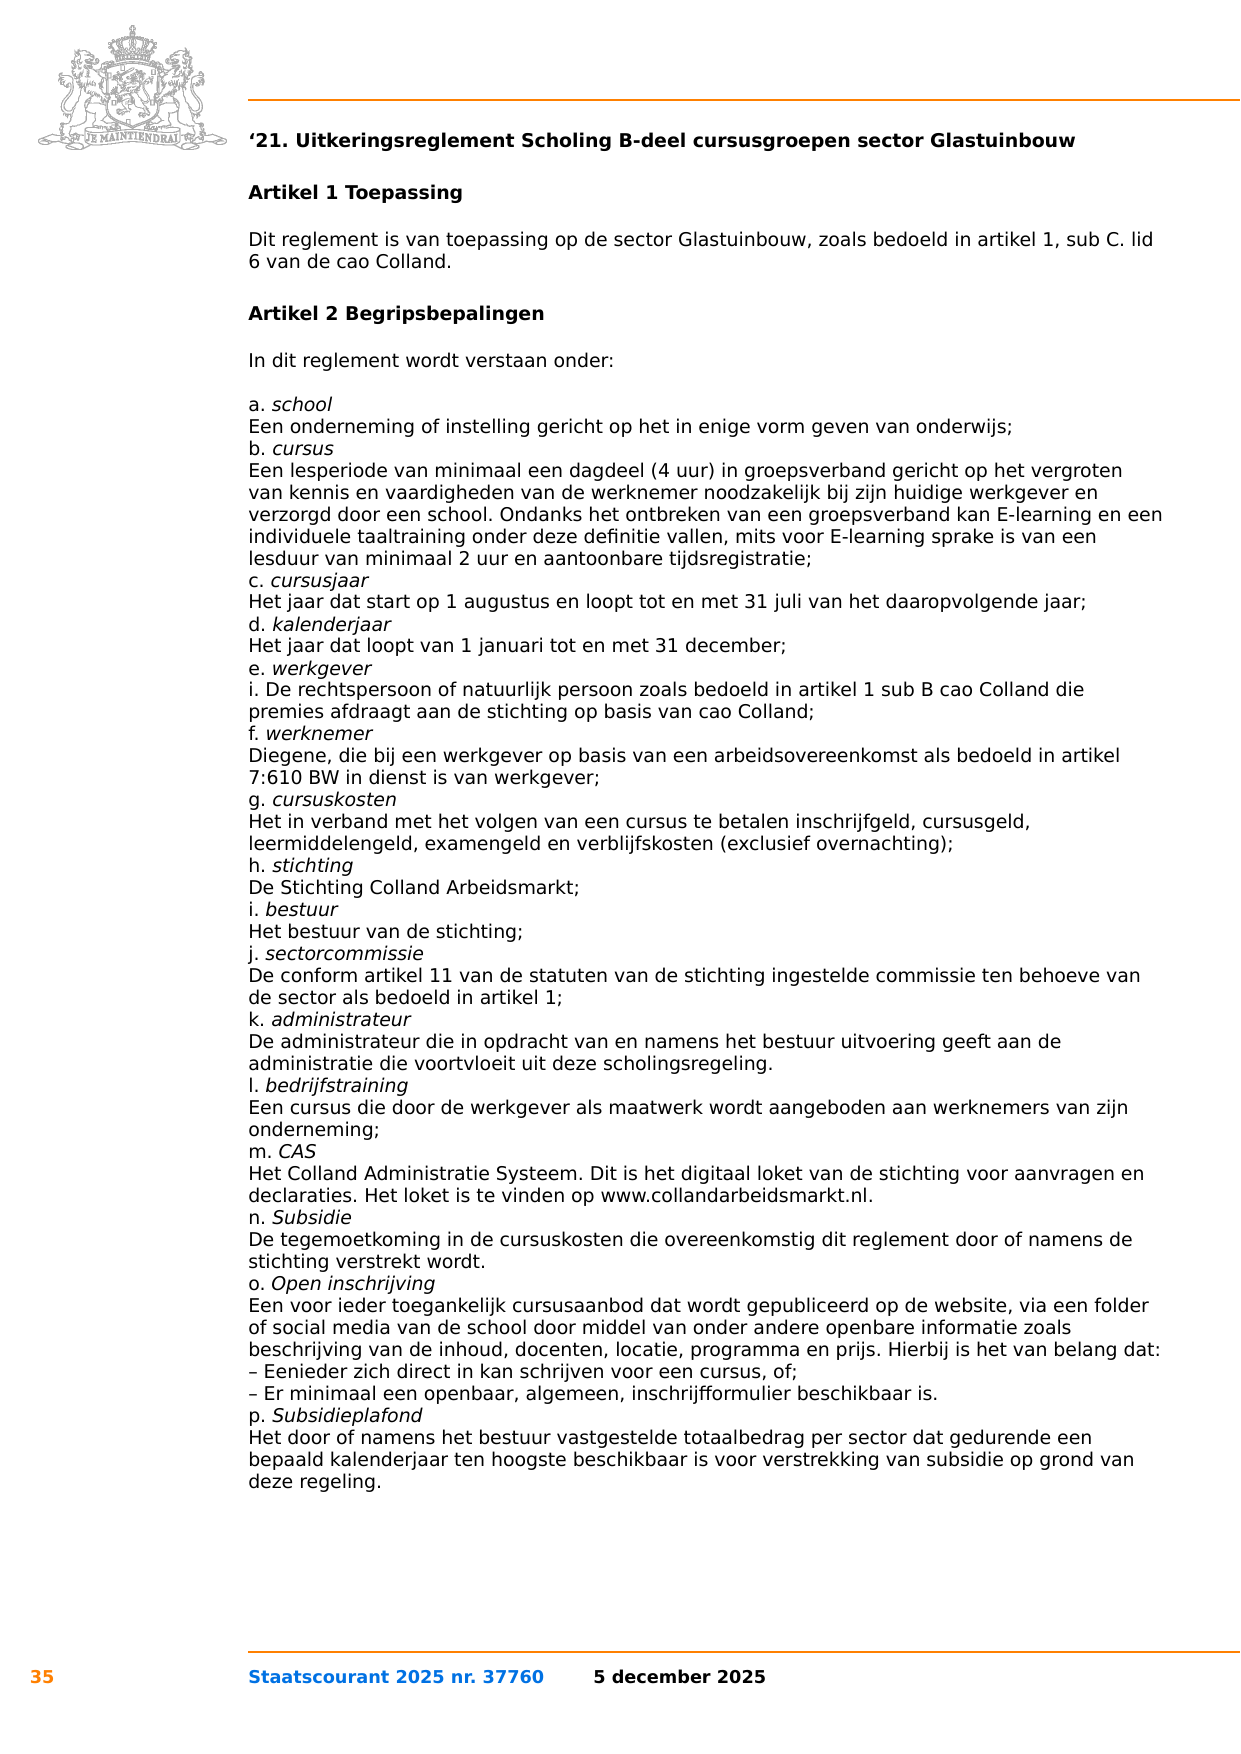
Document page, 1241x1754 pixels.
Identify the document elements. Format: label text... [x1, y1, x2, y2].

text Een cursus die door de werkgever als maatwerk wordt aangeboden aan werknemers van zijn onderneming; [248, 1097, 1163, 1141]
text De tegemoetkoming in de cursuskosten die overeenkomstig dit reglement door of namens de stichting verstrekt wordt. [248, 1229, 1163, 1273]
text b. cursus [248, 438, 1163, 459]
text d. kalenderjaar [248, 613, 1163, 635]
text f. werknemer [248, 723, 1163, 745]
text Diegene, die bij een werkgever op basis van een arbeidsovereenkomst als bedoeld in artikel 7:610 BW in dienst is van werkgever; [248, 745, 1163, 789]
text l. bedrijfstraining [248, 1075, 1163, 1097]
text De administrateur die in opdracht van en namens het bestuur uitvoering geeft aan de administratie die voortvloeit uit deze scholingsregeling. [248, 1031, 1163, 1075]
text k. administrateur [248, 1009, 1163, 1031]
text Het bestuur van de stichting; [248, 921, 1163, 943]
text Het jaar dat loopt van 1 januari tot en met 31 december; [248, 635, 1163, 657]
text j. sectorcommissie [248, 943, 1163, 965]
text Een lesperiode van minimaal een dagdeel (4 uur) in groepsverband gericht op het vergroten van kennis en vaardigheden van de werknemer noodzakelijk bij zijn huidige werkgever en verzorgd door een school. Ondanks het ontbreken van een groepsverband kan E-learning en een individuele taaltraining onder deze definitie vallen, mits voor E-learning sprake is van een lesduur van minimaal 2 uur en aantoonbare tijdsregistratie; [248, 459, 1163, 569]
text m. CAS [248, 1141, 1163, 1163]
text Dit reglement is van toepassing op de sector Glastuinbouw, zoals bedoeld in artikel 1, sub C. lid 6 van de cao Colland. [248, 229, 1163, 273]
text i. De rechtspersoon of natuurlijk persoon zoals bedoeld in artikel 1 sub B cao Colland die premies afdraagt aan de stichting op basis van cao Colland; [248, 679, 1163, 723]
text Een voor ieder toegankelijk cursusaanbod dat wordt gepubliceerd op de website, via een folder of social media van de school door middel van onder andere openbare informatie zoals beschrijving van de inhoud, docenten, locatie, programma en prijs. Hierbij is het van belang dat: [248, 1295, 1163, 1361]
text Het door of namens het bestuur vastgestelde totaalbedrag per sector dat gedurende een bepaald kalenderjaar ten hoogste beschikbaar is voor verstrekking van subsidie op grond van deze regeling. [248, 1427, 1163, 1493]
text Het Colland Administratie Systeem. Dit is het digitaal loket van de stichting voor aanvragen en declaraties. Het loket is te vinden op www.collandarbeidsmarkt.nl. [248, 1163, 1163, 1207]
subtitle Artikel 1 Toepassing [248, 182, 1163, 204]
subtitle ‘21. Uitkeringsreglement Scholing B-deel cursusgroepen sector Glastuinbouw [248, 130, 1163, 152]
text o. Open inschrijving [248, 1273, 1163, 1295]
text a. school [248, 394, 1163, 416]
subtitle Artikel 2 Begripsbepalingen [248, 303, 1163, 325]
text De conform artikel 11 van de statuten van de stichting ingestelde commissie ten behoeve van de sector als bedoeld in artikel 1; [248, 965, 1163, 1009]
picture [38, 25, 227, 150]
text In dit reglement wordt verstaan onder: [248, 350, 1163, 372]
text Een onderneming of instelling gericht op het in enige vorm geven van onderwijs; [248, 416, 1163, 438]
text i. bestuur [248, 899, 1163, 921]
text – Er minimaal een openbaar, algemeen, inschrijfformulier beschikbaar is. [248, 1383, 1163, 1405]
text Het jaar dat start op 1 augustus en loopt tot en met 31 juli van het daaropvolgende jaar; [248, 591, 1163, 613]
text c. cursusjaar [248, 569, 1163, 591]
text g. cursuskosten [248, 789, 1163, 811]
text p. Subsidieplafond [248, 1405, 1163, 1427]
text De Stichting Colland Arbeidsmarkt; [248, 877, 1163, 899]
text n. Subsidie [248, 1207, 1163, 1229]
text Het in verband met het volgen van een cursus te betalen inschrijfgeld, cursusgeld, leermiddelengeld, examengeld en verblijfskosten (exclusief overnachting); [248, 811, 1163, 855]
text – Eenieder zich direct in kan schrijven voor een cursus, of; [248, 1361, 1163, 1383]
text h. stichting [248, 855, 1163, 877]
text e. werkgever [248, 657, 1163, 679]
